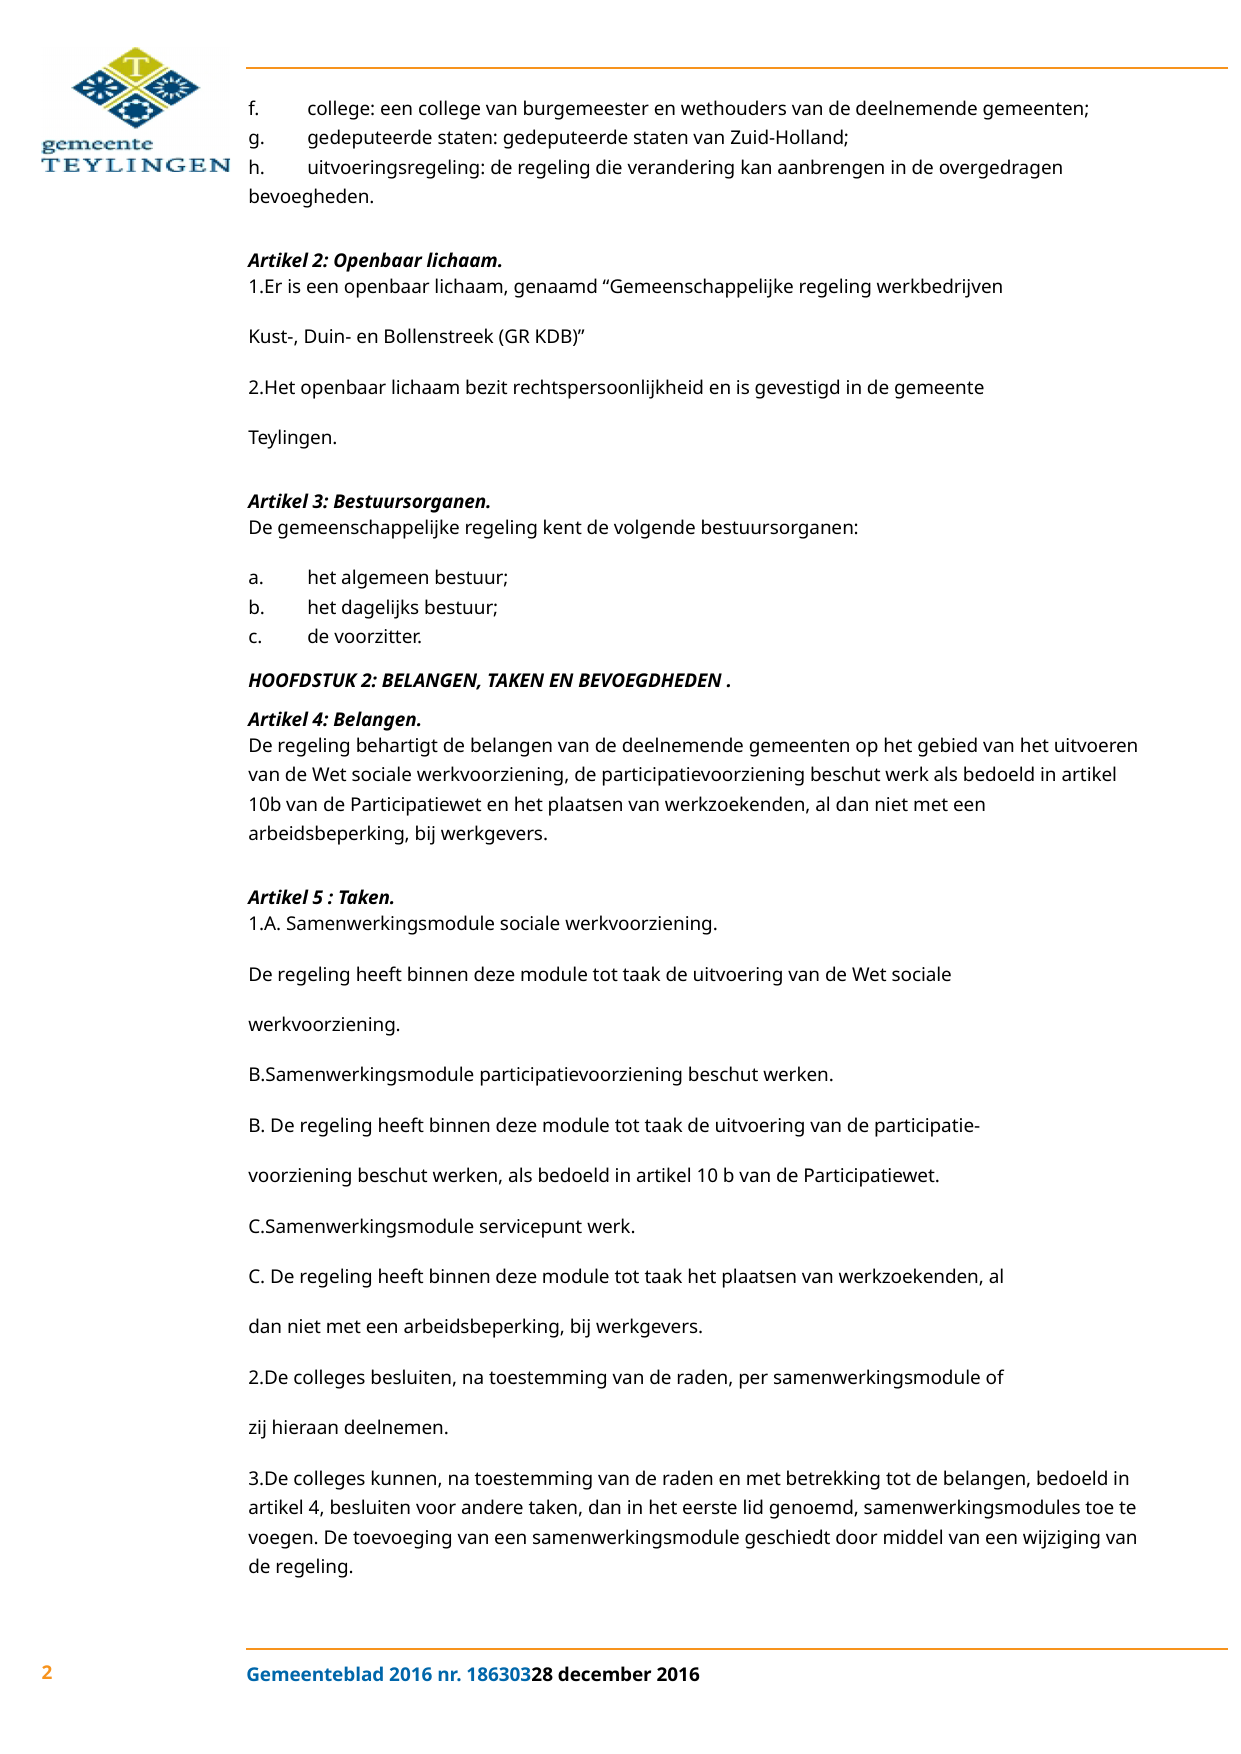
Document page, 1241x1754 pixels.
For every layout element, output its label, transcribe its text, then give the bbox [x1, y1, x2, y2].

text bevoegheden. [248, 183, 1152, 209]
text Artikel 5 : Taken. [248, 884, 1152, 910]
text 3.De colleges kunnen, na toestemming van de raden en met betrekking tot de belangen, bedoeld in artikel 4, besluiten voor andere taken, dan in het eerste lid genoemd, samenwerkingsmodules toe te voegen. De toevoeging van een samenwerkingsmodule geschiedt door middel van een wijziging van de regeling. [248, 1465, 1152, 1579]
text De regeling heeft binnen deze module tot taak de uitvoering van de Wet sociale [248, 961, 1152, 986]
text C. De regeling heeft binnen deze module tot taak het plaatsen van werkzoekenden, al [248, 1263, 1152, 1289]
text B. De regeling heeft binnen deze module tot taak de uitvoering van de participatie- [248, 1112, 1152, 1138]
text Artikel 2: Openbaar lichaam. [248, 247, 1152, 273]
text C.Samenwerkingsmodule servicepunt werk. [248, 1213, 1152, 1238]
text voorziening beschut werken, als bedoeld in artikel 10 b van de Participatiewet. [248, 1162, 1152, 1188]
text De gemeenschappelijke regeling kent de volgende bestuursorganen: [248, 514, 1152, 540]
text 1.A. Samenwerkingsmodule sociale werkvoorziening. [248, 910, 1152, 936]
text Artikel 4: Belangen. [248, 706, 1152, 732]
list het dagelijks bestuur; [248, 594, 1152, 620]
list uitvoeringsregeling: de regeling die verandering kan aanbrengen in de overgedragen [248, 154, 1152, 180]
list het algemeen bestuur; [248, 564, 1152, 590]
text werkvoorziening. [248, 1011, 1152, 1037]
list de voorzitter. [248, 624, 1152, 649]
list gedeputeerde staten: gedeputeerde staten van Zuid-Holland; [248, 124, 1152, 150]
text Teylingen. [248, 424, 1152, 450]
picture [41, 47, 231, 172]
text zij hieraan deelnemen. [248, 1414, 1152, 1440]
text HOOFDSTUK 2: BELANGEN, TAKEN EN BEVOEGDHEDEN . [248, 667, 1152, 693]
text Artikel 3: Bestuursorganen. [248, 488, 1152, 514]
text 2.De colleges besluiten, na toestemming van de raden, per samenwerkingsmodule of [248, 1364, 1152, 1390]
list college: een college van burgemeester en wethouders van de deelnemende gemeenten; [248, 95, 1152, 121]
text B.Samenwerkingsmodule participatievoorziening beschut werken. [248, 1062, 1152, 1087]
text Kust-, Duin- en Bollenstreek (GR KDB)” [248, 324, 1152, 349]
text De regeling behartigt de belangen van de deelnemende gemeenten op het gebied van het uitvoeren van de Wet sociale werkvoorziening, de participatievoorziening beschut werk als bedoeld in artikel 10b van de Participatiewet en het plaatsen van werkzoekenden, al dan niet met een arbeidsbeperking, bij werkgevers. [248, 732, 1152, 846]
text dan niet met een arbeidsbeperking, bij werkgevers. [248, 1314, 1152, 1339]
text 2.Het openbaar lichaam bezit rechtspersoonlijkheid en is gevestigd in de gemeente [248, 374, 1152, 400]
text 1.Er is een openbaar lichaam, genaamd “Gemeenschappelijke regeling werkbedrijven [248, 273, 1152, 299]
